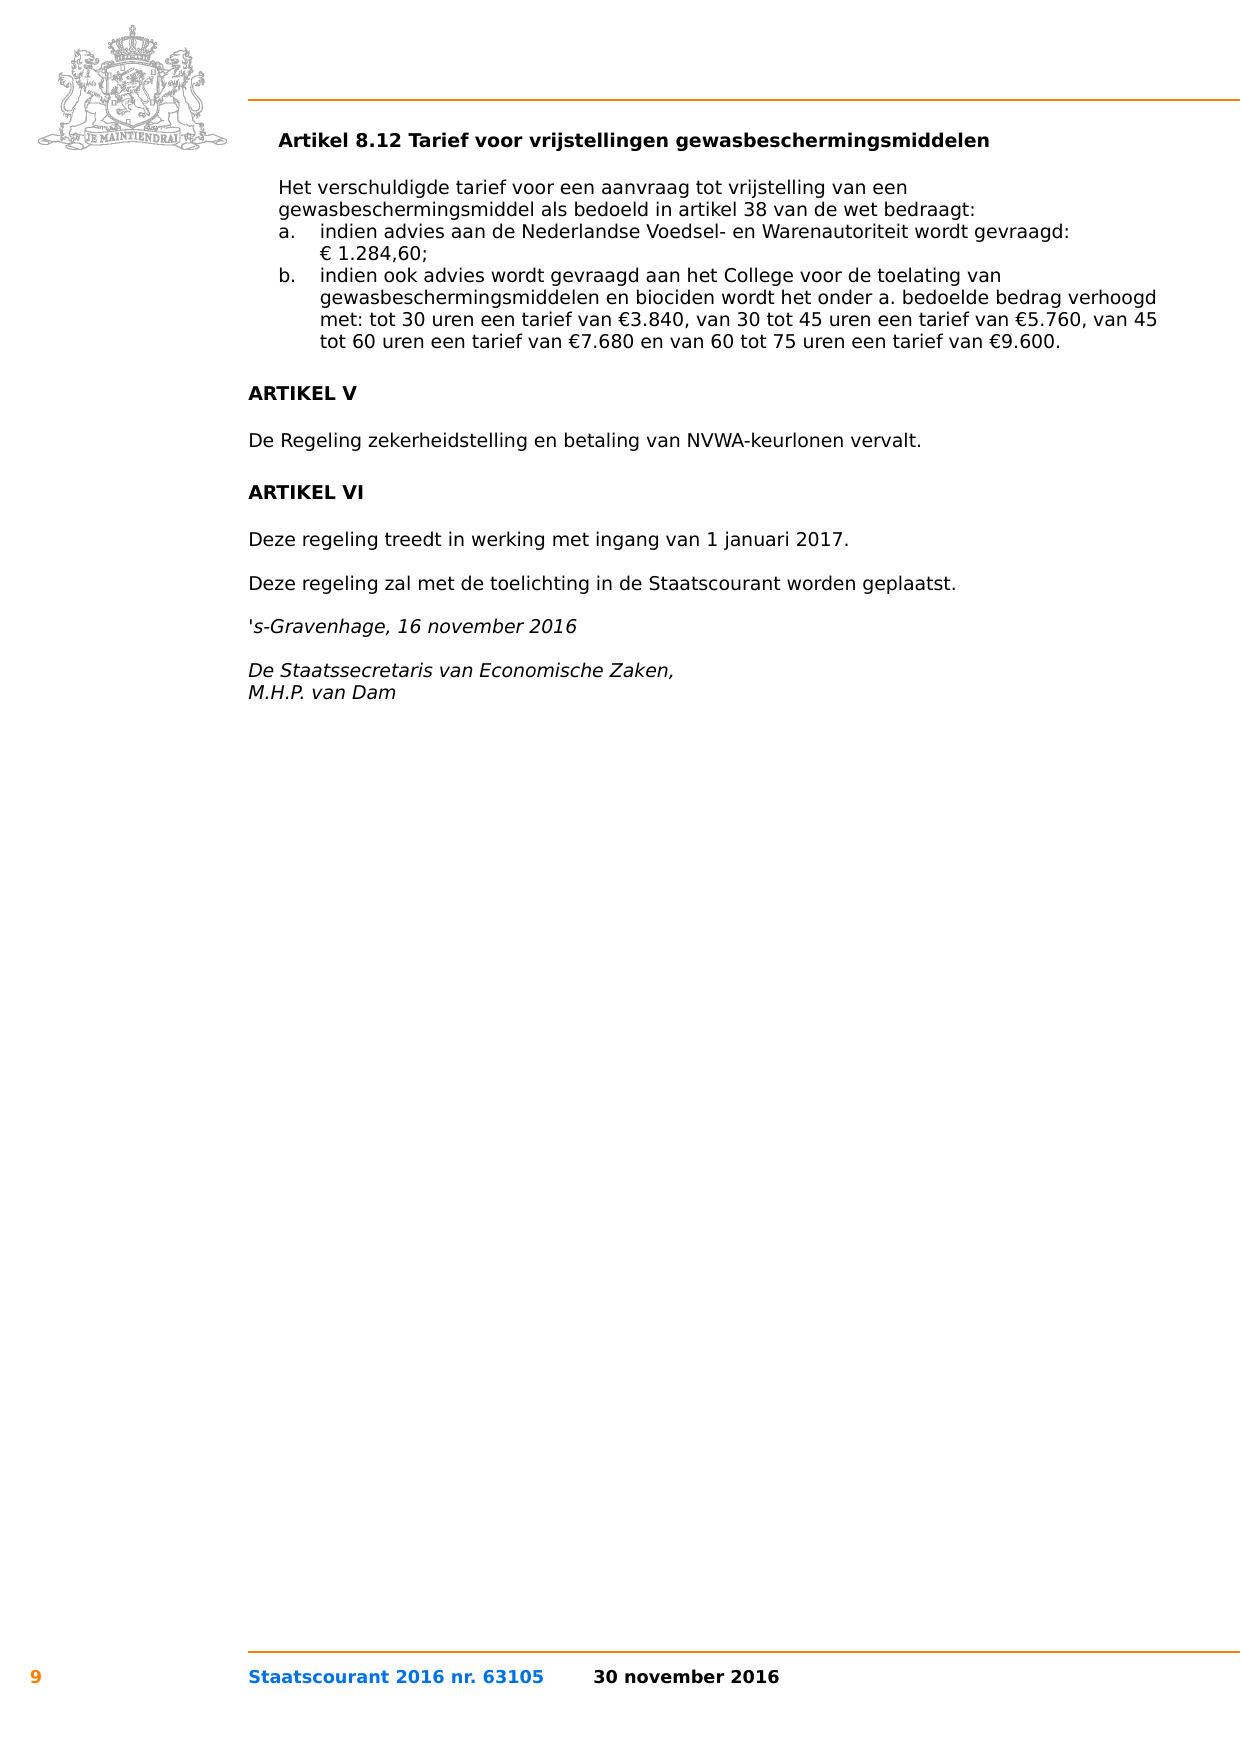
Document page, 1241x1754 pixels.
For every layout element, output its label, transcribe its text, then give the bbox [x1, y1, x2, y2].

text 's-Gravenhage, 16 november 2016 [248, 616, 1163, 638]
subtitle ARTIKEL V [248, 383, 1163, 405]
picture [38, 25, 227, 150]
subtitle ARTIKEL VI [248, 482, 1163, 504]
text De Staatssecretaris van Economische Zaken, M.H.P. van Dam [248, 660, 1163, 704]
subtitle Artikel 8.12 Tarief voor vrijstellingen gewasbeschermingsmiddelen [278, 130, 1163, 152]
text Het verschuldigde tarief voor een aanvraag tot vrijstelling van een gewasbeschermingsmiddel als bedoeld in artikel 38 van de wet bedraagt: [278, 177, 1163, 221]
text Deze regeling treedt in werking met ingang van 1 januari 2017. [248, 529, 1163, 551]
text b. indien ook advies wordt gevraagd aan het College voor de toelating van gewasbeschermingsmiddelen en biociden wordt het onder a. bedoelde bedrag verhoogd met: tot 30 uren een tarief van €3.840, van 30 tot 45 uren een tarief van €5.760, van 45 tot 60 uren een tarief van €7.680 en van 60 tot 75 uren een tarief van €9.600. [278, 265, 1163, 353]
text a. indien advies aan de Nederlandse Voedsel- en Warenautoriteit wordt gevraagd: € 1.284,60; [278, 221, 1163, 265]
text De Regeling zekerheidstelling en betaling van NVWA-keurlonen vervalt. [248, 430, 1163, 452]
text Deze regeling zal met de toelichting in de Staatscourant worden geplaatst. [248, 572, 1163, 594]
